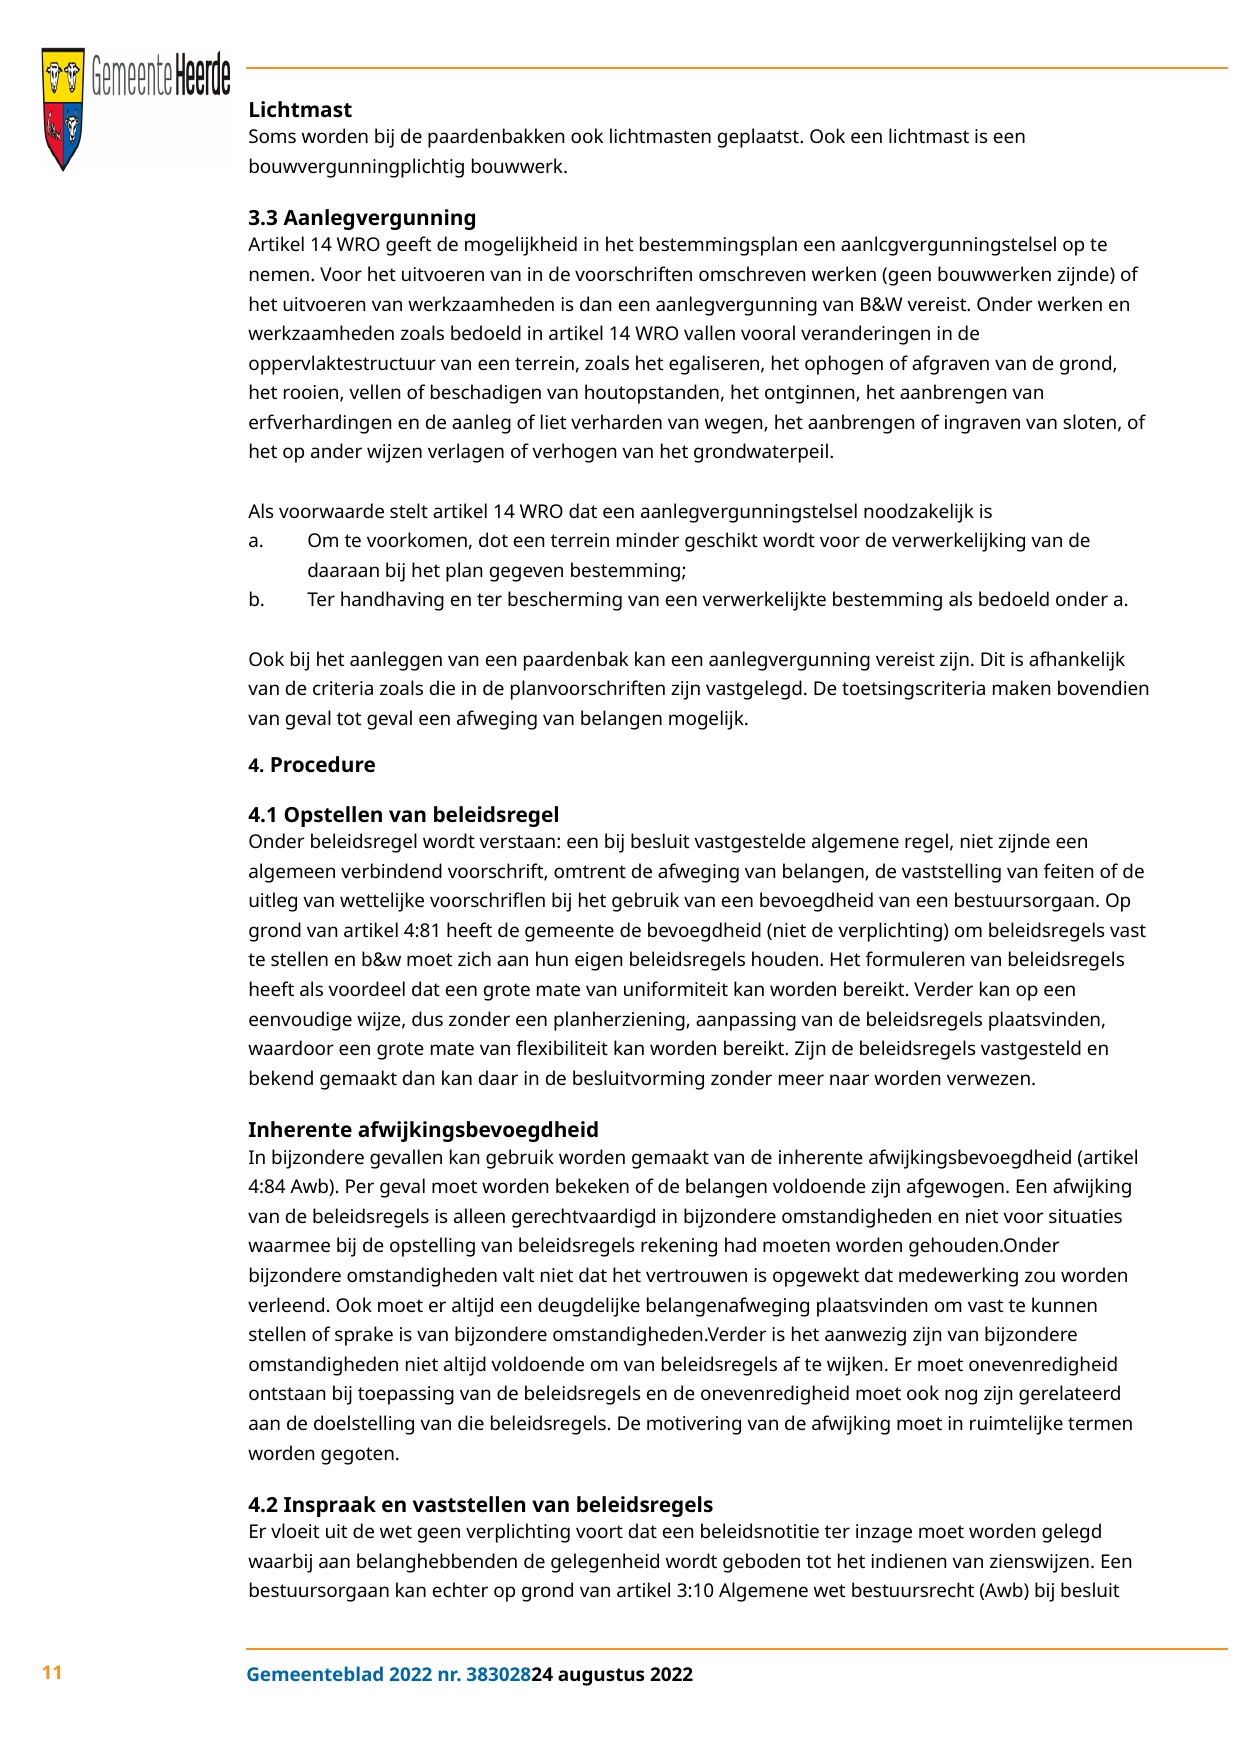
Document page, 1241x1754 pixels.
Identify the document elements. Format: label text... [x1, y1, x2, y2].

text In bijzondere gevallen kan gebruik worden gemaakt van de inherente afwijkingsbevoegdheid (artikel 4:84 Awb). Per geval moet worden bekeken of de belangen voldoende zijn afgewogen. Een afwijking van de beleidsregels is alleen gerechtvaardigd in bijzondere omstandigheden en niet voor situaties waarmee bij de opstelling van beleidsregels rekening had moeten worden gehouden.Onder bijzondere omstandigheden valt niet dat het vertrouwen is opgewekt dat medewerking zou worden verleend. Ook moet er altijd een deugdelijke belangenafweging plaatsvinden om vast te kunnen stellen of sprake is van bijzondere omstandigheden.Verder is het aanwezig zijn van bijzondere omstandigheden niet altijd voldoende om van beleidsregels af te wijken. Er moet onevenredigheid ontstaan bij toepassing van de beleidsregels en de onevenredigheid moet ook nog zijn gerelateerd aan de doelstelling van die beleidsregels. De motivering van de afwijking moet in ruimtelijke termen worden gegoten. [248, 1144, 1152, 1465]
text 3.3 Aanlegvergunning [248, 203, 1152, 232]
text Er vloeit uit de wet geen verplichting voort dat een beleidsnotitie ter inzage moet worden gelegd waarbij aan belanghebbenden de gelegenheid wordt geboden tot het indienen van zienswijzen. Een bestuursorgaan kan echter op grond van artikel 3:10 Algemene wet bestuursrecht (Awb) bij besluit [248, 1518, 1152, 1603]
text 4.1 Opstellen van beleidsregel [248, 800, 1152, 828]
text Onder beleidsregel wordt verstaan: een bij besluit vastgestelde algemene regel, niet zijnde een algemeen verbindend voorschrift, omtrent de afweging van belangen, de vaststelling van feiten of de uitleg van wettelijke voorschriflen bij het gebruik van een bevoegdheid van een bestuursorgaan. Op grond van artikel 4:81 heeft de gemeente de bevoegdheid (niet de verplichting) om beleidsregels vast te stellen en b&w moet zich aan hun eigen beleidsregels houden. Het formuleren van beleidsregels heeft als voordeel dat een grote mate van uniformiteit kan worden bereikt. Verder kan op een eenvoudige wijze, dus zonder een planherziening, aanpassing van de beleidsregels plaatsvinden, waardoor een grote mate van flexibiliteit kan worden bereikt. Zijn de beleidsregels vastgesteld en bekend gemaakt dan kan daar in de besluitvorming zonder meer naar worden verwezen. [248, 828, 1152, 1091]
text Ook bij het aanleggen van een paardenbak kan een aanlegvergunning vereist zijn. Dit is afhankelijk van de criteria zoals die in de planvoorschriften zijn vastgelegd. De toetsingscriteria maken bovendien van geval tot geval een afweging van belangen mogelijk. [248, 646, 1152, 731]
text Lichtmast [248, 95, 1152, 123]
text Inherente afwijkingsbevoegdheid [248, 1115, 1152, 1144]
text Artikel 14 WRO geeft de mogelijkheid in het bestemmingsplan een aanlcgvergunningstelsel op te nemen. Voor het uitvoeren van in de voorschriften omschreven werken (geen bouwwerken zijnde) of het uitvoeren van werkzaamheden is dan een aanlegvergunning van B&W vereist. Onder werken en werkzaamheden zoals bedoeld in artikel 14 WRO vallen vooral veranderingen in de oppervlaktestructuur van een terrein, zoals het egaliseren, het ophogen of afgraven van de grond, het rooien, vellen of beschadigen van houtopstanden, het ontginnen, het aanbrengen van erfverhardingen en de aanleg of liet verharden van wegen, het aanbrengen of ingraven van sloten, of het op ander wijzen verlagen of verhogen van het grondwaterpeil. [248, 232, 1152, 464]
text 4. Procedure [248, 751, 1152, 779]
picture [41, 47, 231, 172]
list Om te voorkomen, dot een terrein minder geschikt wordt voor de verwerkelijking van de daaraan bij het plan gegeven bestemming; [248, 527, 1152, 583]
text Soms worden bij de paardenbakken ook lichtmasten geplaatst. Ook een lichtmast is een bouwvergunningplichtig bouwwerk. [248, 123, 1152, 178]
text 4.2 Inspraak en vaststellen van beleidsregels [248, 1490, 1152, 1518]
list Ter handhaving en ter bescherming van een verwerkelijkte bestemming als bedoeld onder a. [248, 587, 1152, 612]
text Als voorwaarde stelt artikel 14 WRO dat een aanlegvergunningstelsel noodzakelijk is [248, 498, 1152, 524]
